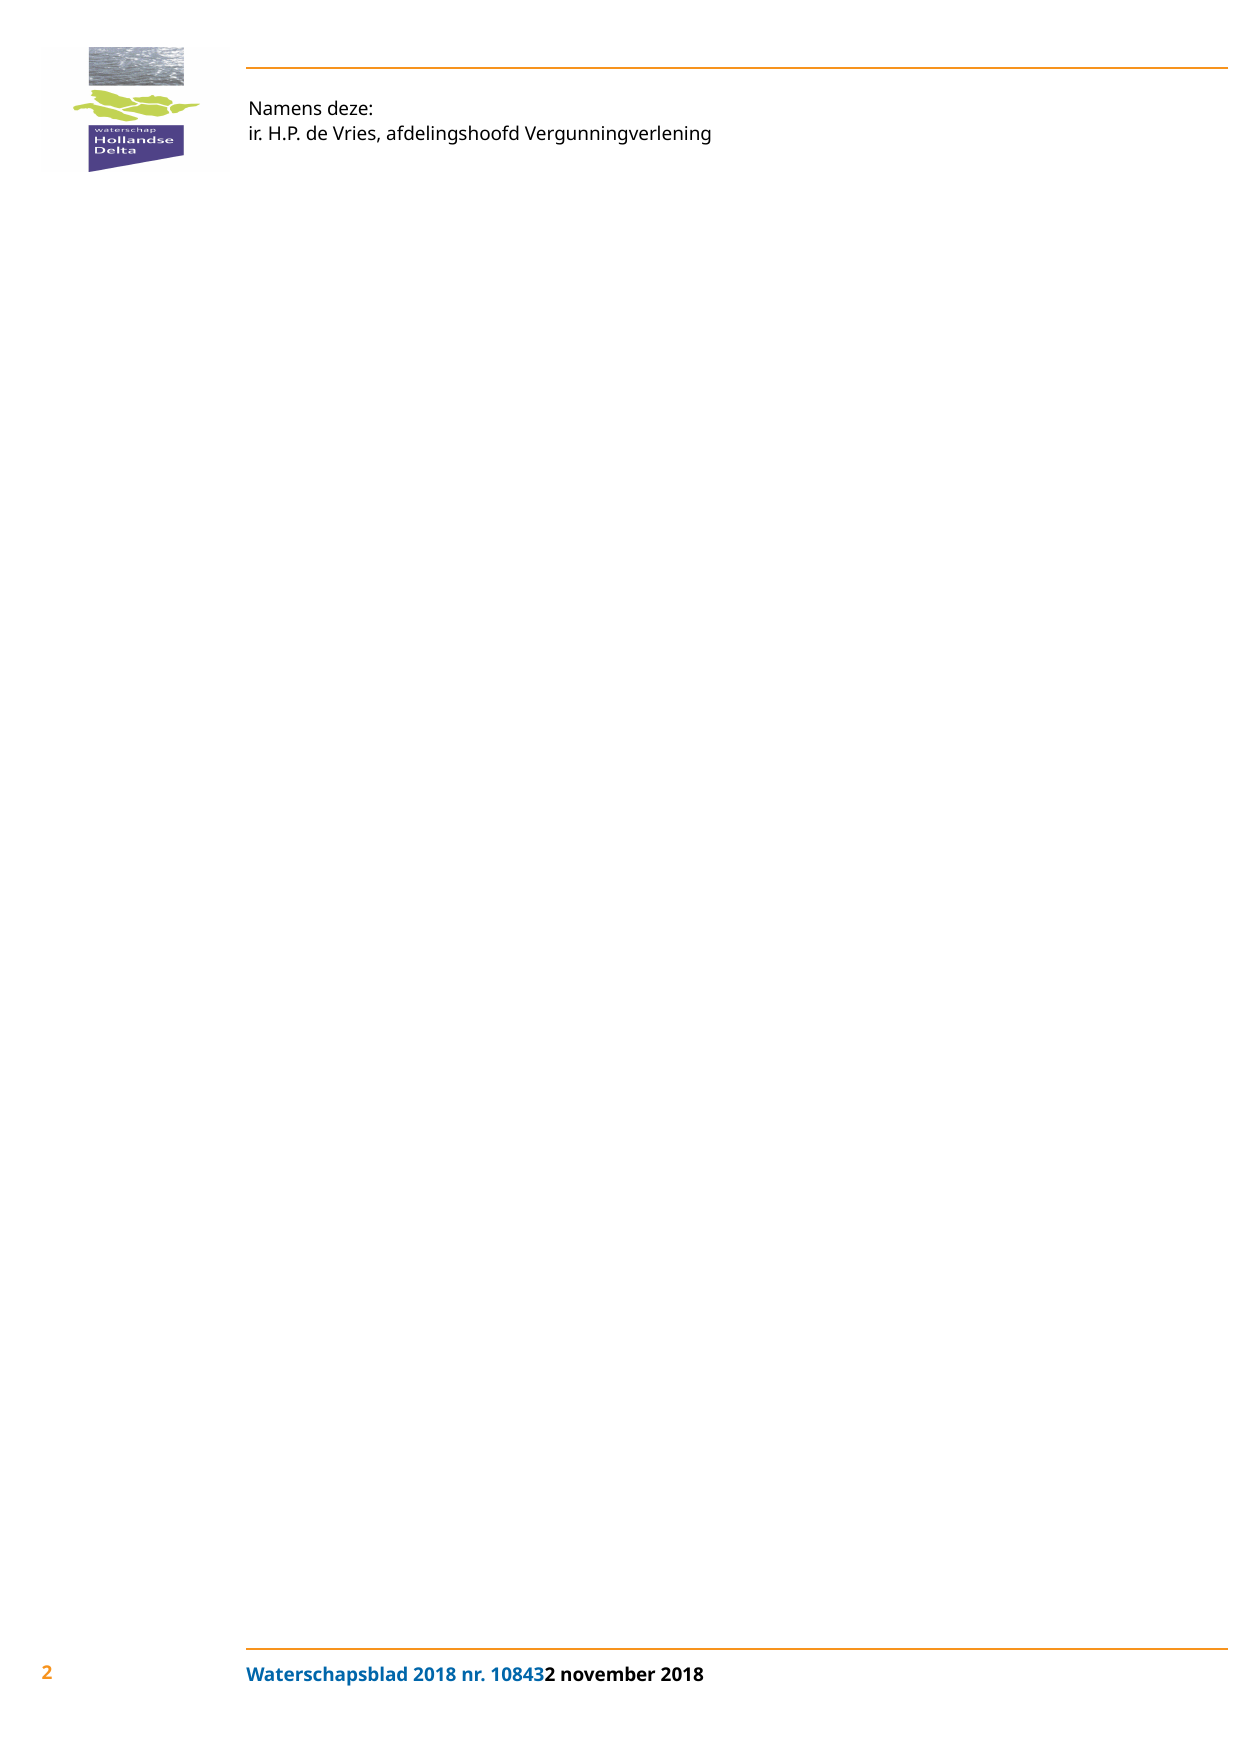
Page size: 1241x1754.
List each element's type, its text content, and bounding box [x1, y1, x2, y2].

text ir. H.P. de Vries, afdelingshoofd Vergunningverlening [248, 121, 1152, 146]
text Namens deze: [248, 95, 1152, 121]
picture [41, 47, 231, 172]
